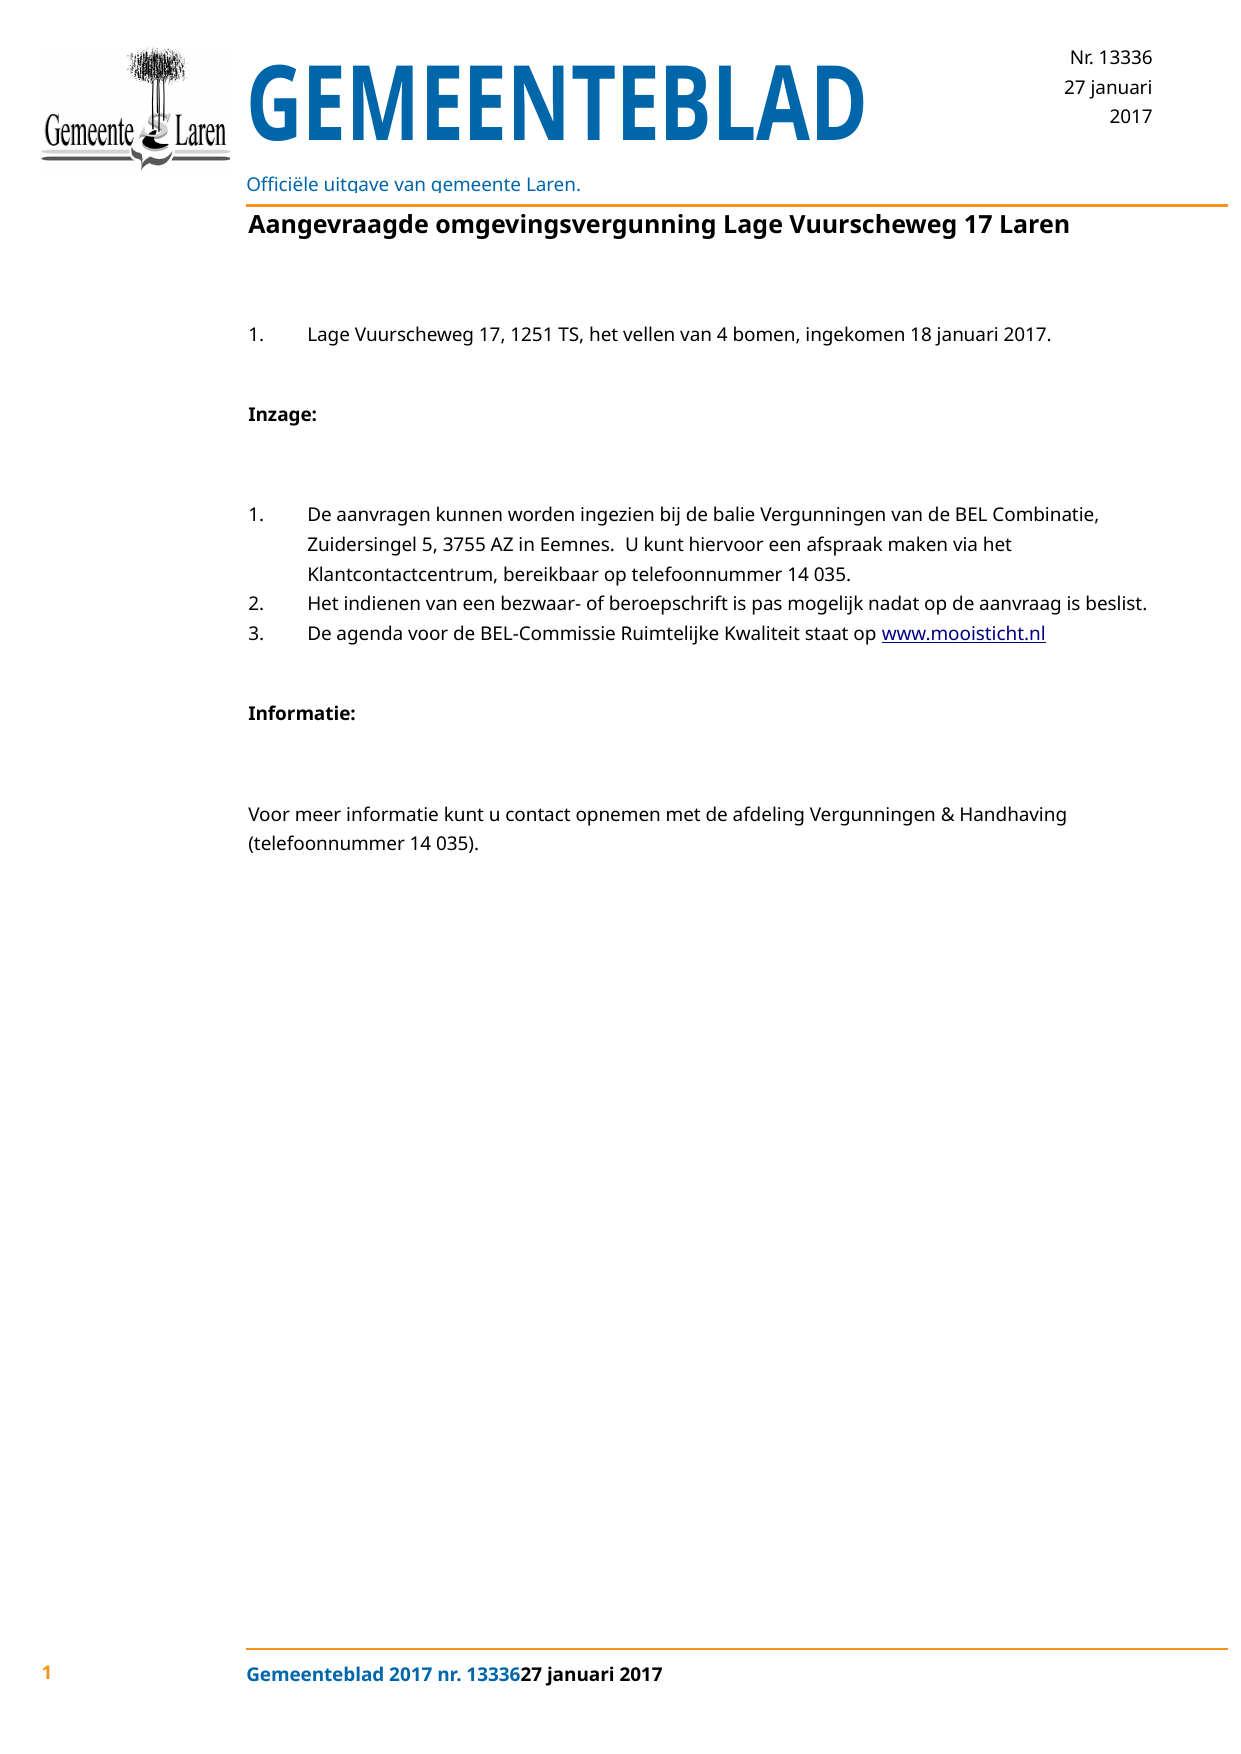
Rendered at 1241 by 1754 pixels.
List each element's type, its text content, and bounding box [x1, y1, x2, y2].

list Lage Vuurscheweg 17, 1251 TS, het vellen van 4 bomen, ingekomen 18 januari 2017. [248, 321, 1152, 346]
list Het indienen van een bezwaar- of beroepschrift is pas mogelijk nadat op de aanvraag is beslist. [248, 590, 1152, 616]
picture [41, 47, 231, 172]
list De agenda voor de BEL-Commissie Ruimtelijke Kwaliteit staat op www.mooisticht.nl [248, 620, 1152, 646]
list De aanvragen kunnen worden ingezien bij de balie Vergunningen van de BEL Combinatie, Zuidersingel 5, 3755 AZ in Eemnes. U kunt hiervoor een afspraak maken via het Klantcontactcentrum, bereikbaar op telefoonnummer 14 035. [248, 502, 1152, 586]
text Voor meer informatie kunt u contact opnemen met de afdeling Vergunningen & Handhaving (telefoonnummer 14 035). [248, 801, 1152, 856]
text Inzage: [248, 401, 1152, 426]
text Informatie: [248, 700, 1152, 726]
text Aangevraagde omgevingsvergunning Lage Vuurscheweg 17 Laren [248, 207, 1152, 241]
